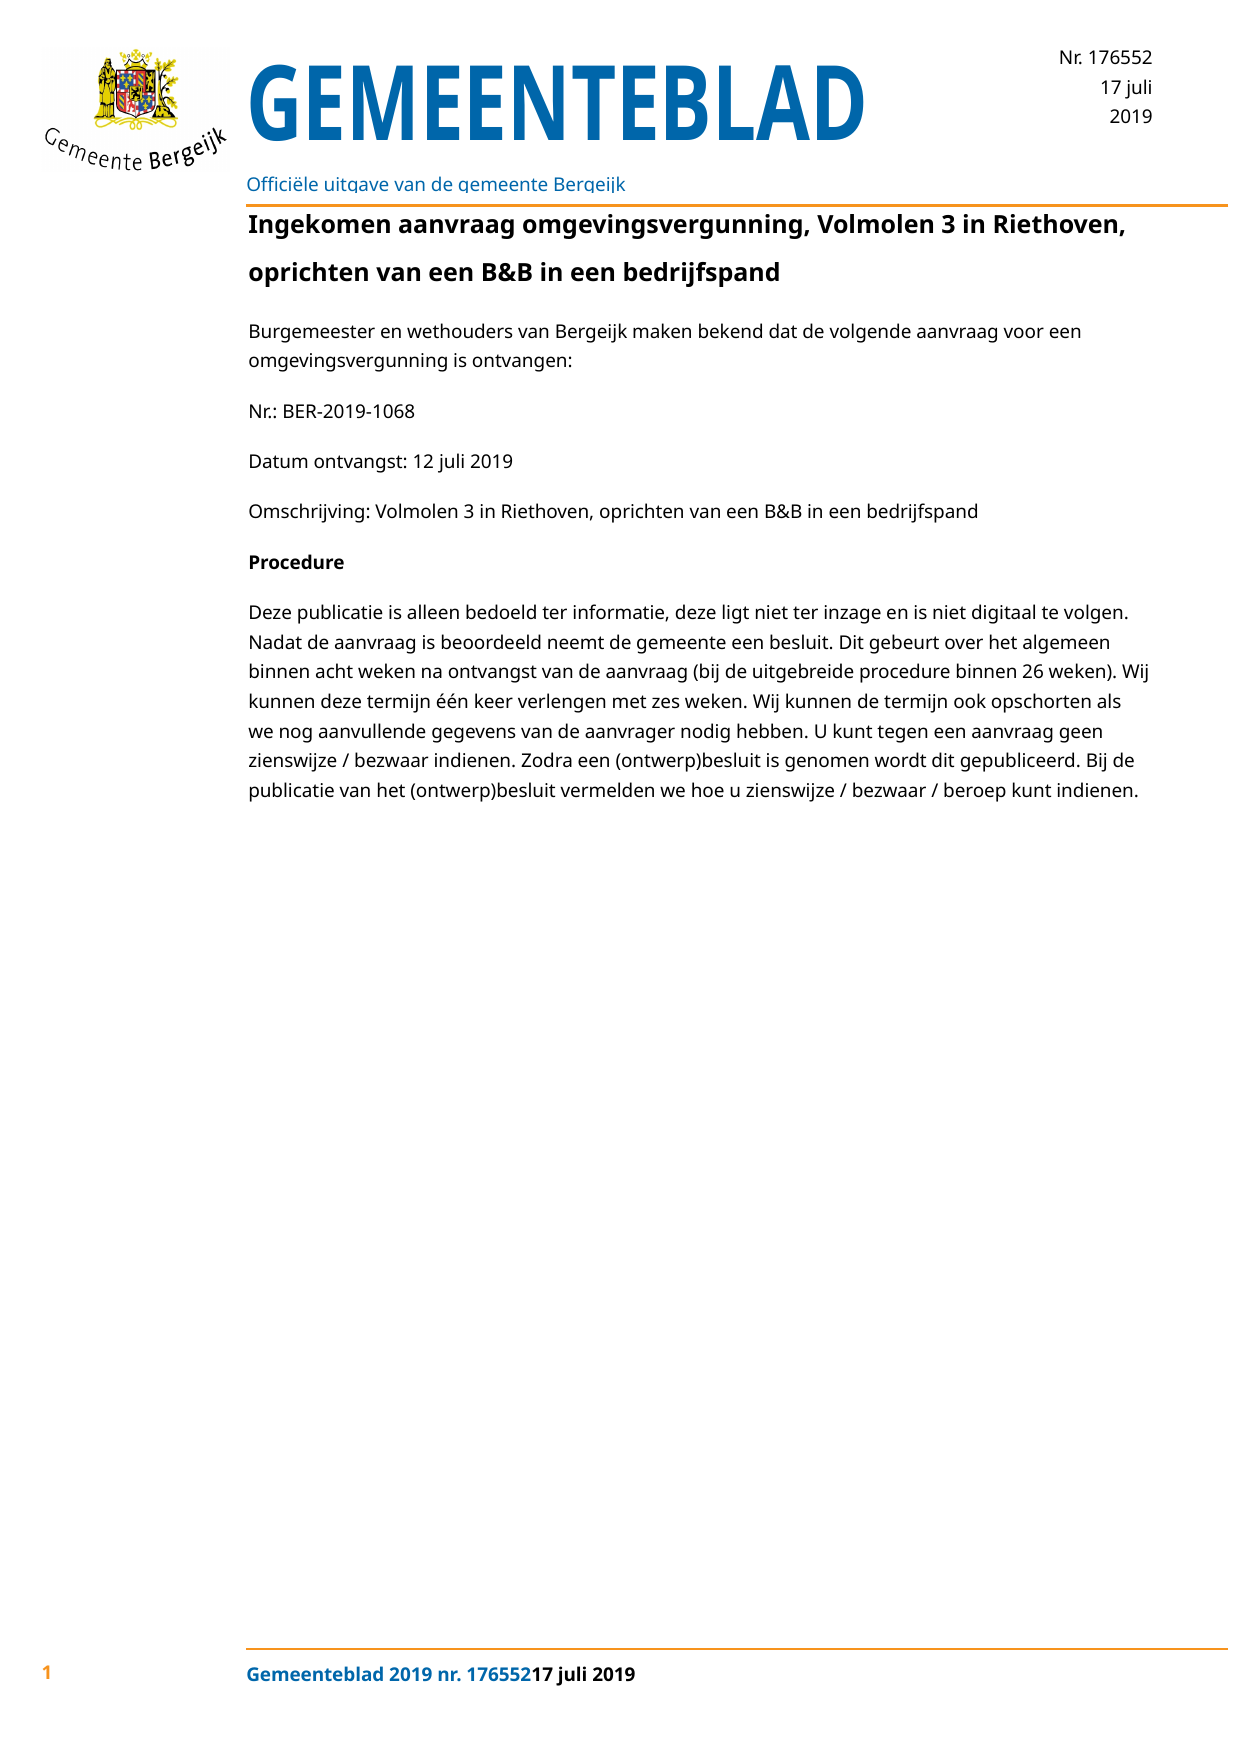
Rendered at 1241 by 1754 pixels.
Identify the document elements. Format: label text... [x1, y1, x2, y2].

text Omschrijving: Volmolen 3 in Riethoven, oprichten van een B&B in een bedrijfspand [248, 499, 1152, 524]
text Nr.: BER-2019-1068 [248, 398, 1152, 424]
text Deze publicatie is alleen bedoeld ter informatie, deze ligt niet ter inzage en is niet digitaal te volgen. Nadat de aanvraag is beoordeeld neemt de gemeente een besluit. Dit gebeurt over het algemeen binnen acht weken na ontvangst van de aanvraag (bij de uitgebreide procedure binnen 26 weken). Wij kunnen deze termijn één keer verlengen met zes weken. Wij kunnen de termijn ook opschorten als we nog aanvullende gegevens van de aanvrager nodig hebben. U kunt tegen een aanvraag geen zienswijze / bezwaar indienen. Zodra een (ontwerp)besluit is genomen wordt dit gepubliceerd. Bij de publicatie van het (ontwerp)besluit vermelden we hoe u zienswijze / bezwaar / beroep kunt indienen. [248, 599, 1152, 803]
text Datum ontvangst: 12 juli 2019 [248, 448, 1152, 474]
text Burgemeester en wethouders van Bergeijk maken bekend dat de volgende aanvraag voor een omgevingsvergunning is ontvangen: [248, 318, 1152, 373]
text Ingekomen aanvraag omgevingsvergunning, Volmolen 3 in Riethoven, oprichten van een B&B in een bedrijfspand [248, 207, 1152, 288]
text Procedure [248, 549, 1152, 575]
picture [41, 47, 231, 172]
